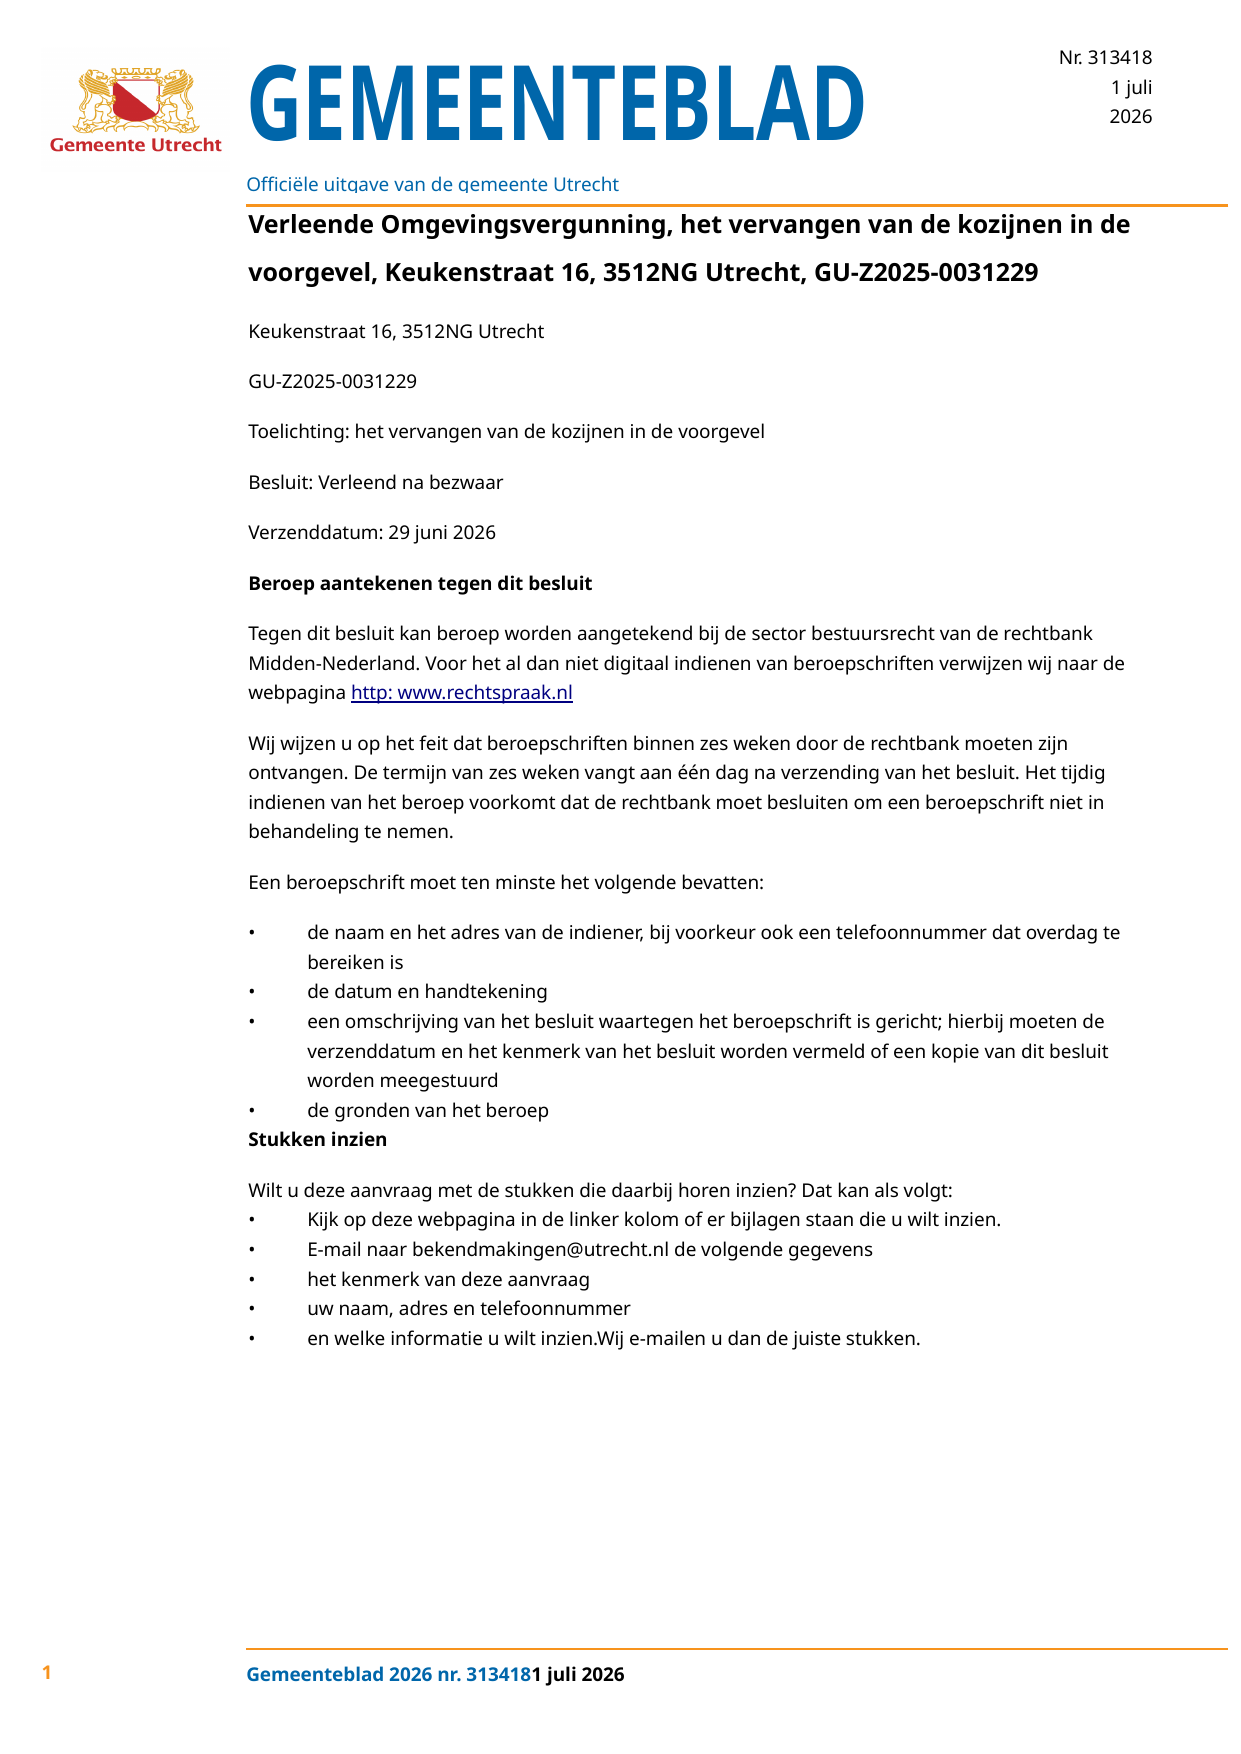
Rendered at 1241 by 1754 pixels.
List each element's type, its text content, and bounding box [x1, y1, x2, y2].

list de datum en handtekening [248, 979, 1152, 1004]
text Keukenstraat 16, 3512NG Utrecht [248, 318, 1152, 344]
text Stukken inzien [248, 1127, 1152, 1152]
text GU-Z2025-0031229 [248, 368, 1152, 394]
text Beroep aantekenen tegen dit besluit [248, 570, 1152, 596]
list het kenmerk van deze aanvraag [248, 1266, 1152, 1292]
text Wij wijzen u op het feit dat beroepschriften binnen zes weken door de rechtbank moeten zijn ontvangen. De termijn van zes weken vangt aan één dag na verzending van het besluit. Het tijdig indienen van het beroep voorkomt dat de rechtbank moet besluiten om een beroepschrift niet in behandeling te nemen. [248, 730, 1152, 844]
text Een beroepschrift moet ten minste het volgende bevatten: [248, 869, 1152, 895]
list E-mail naar bekendmakingen@utrecht.nl de volgende gegevens [248, 1236, 1152, 1262]
picture [41, 47, 231, 172]
list de gronden van het beroep [248, 1097, 1152, 1123]
list een omschrijving van het besluit waartegen het beroepschrift is gericht; hierbij moeten de verzenddatum en het kenmerk van het besluit worden vermeld of een kopie van dit besluit worden meegestuurd [248, 1008, 1152, 1093]
list Kijk op deze webpagina in de linker kolom of er bijlagen staan die u wilt inzien. [248, 1207, 1152, 1232]
text Tegen dit besluit kan beroep worden aangetekend bij de sector bestuursrecht van de rechtbank Midden-Nederland. Voor het al dan niet digitaal indienen van beroepschriften verwijzen wij naar de webpagina http: www.rechtspraak.nl [248, 620, 1152, 705]
list uw naam, adres en telefoonnummer [248, 1295, 1152, 1321]
list de naam en het adres van de indiener, bij voorkeur ook een telefoonnummer dat overdag te bereiken is [248, 919, 1152, 975]
text Toelichting: het vervangen van de kozijnen in de voorgevel [248, 419, 1152, 444]
list en welke informatie u wilt inzien.Wij e-mailen u dan de juiste stukken. [248, 1325, 1152, 1351]
text Verzenddatum: 29 juni 2026 [248, 519, 1152, 545]
text Verleende Omgevingsvergunning, het vervangen van de kozijnen in de voorgevel, Keukenstraat 16, 3512NG Utrecht, GU-Z2025-0031229 [248, 207, 1152, 288]
text Besluit: Verleend na bezwaar [248, 469, 1152, 495]
text Wilt u deze aanvraag met de stukken die daarbij horen inzien? Dat kan als volgt: [248, 1177, 1152, 1203]
